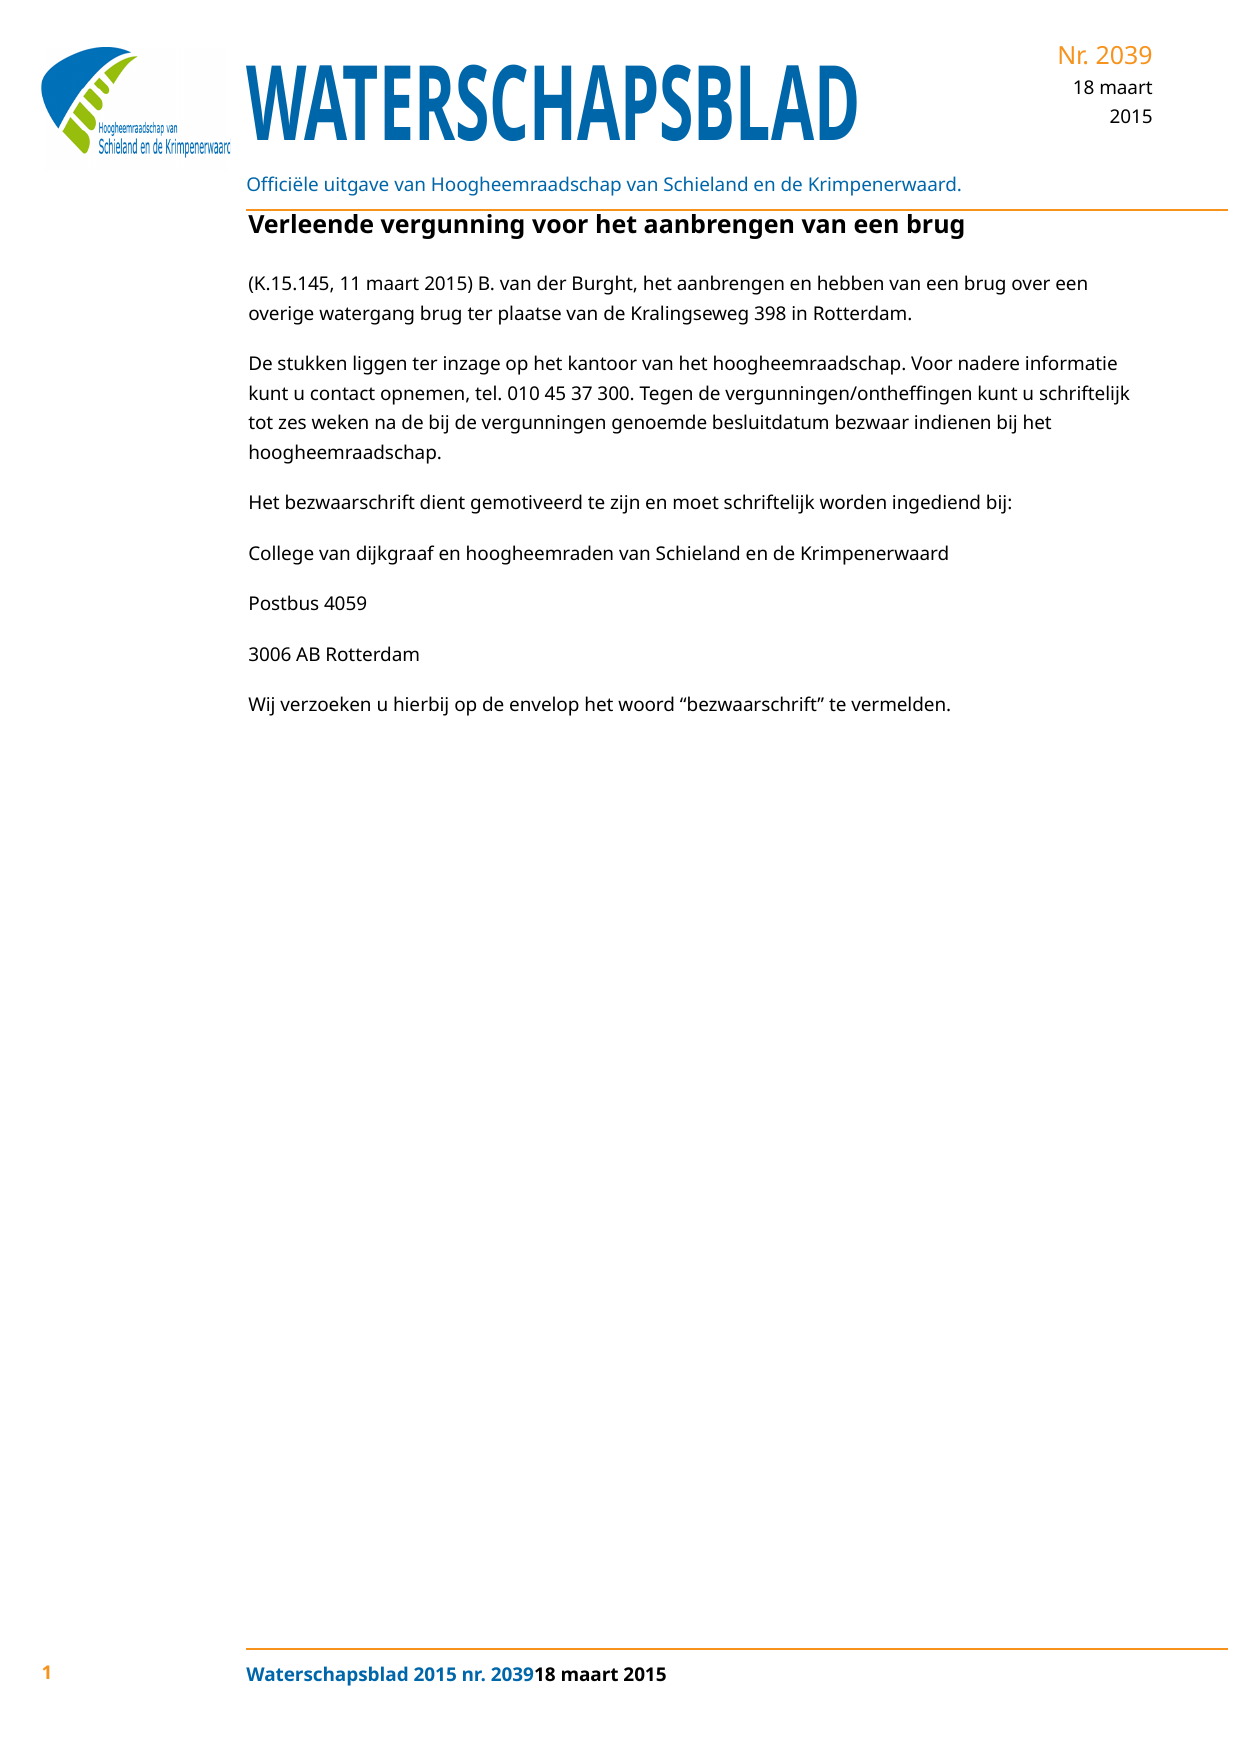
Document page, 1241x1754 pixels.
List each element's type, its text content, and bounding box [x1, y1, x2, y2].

picture [41, 47, 231, 172]
text 3006 AB Rotterdam [248, 641, 1152, 666]
text Verleende vergunning voor het aanbrengen van een brug [248, 211, 1152, 241]
text De stukken liggen ter inzage op het kantoor van het hoogheemraadschap. Voor nadere informatie kunt u contact opnemen, tel. 010 45 37 300. Tegen de vergunningen/ontheffingen kunt u schriftelijk tot zes weken na de bij de vergunningen genoemde besluitdatum bezwaar indienen bij het hoogheemraadschap. [248, 350, 1152, 465]
text Wij verzoeken u hierbij op de envelop het woord “bezwaarschrift” te vermelden. [248, 691, 1152, 717]
text College van dijkgraaf en hoogheemraden van Schieland en de Krimpenerwaard [248, 540, 1152, 566]
text Het bezwaarschrift dient gemotiveerd te zijn en moet schriftelijk worden ingediend bij: [248, 489, 1152, 515]
text Postbus 4059 [248, 590, 1152, 616]
text (K.15.145, 11 maart 2015) B. van der Burght, het aanbrengen en hebben van een brug over een overige watergang brug ter plaatse van de Kralingseweg 398 in Rotterdam. [248, 270, 1152, 326]
